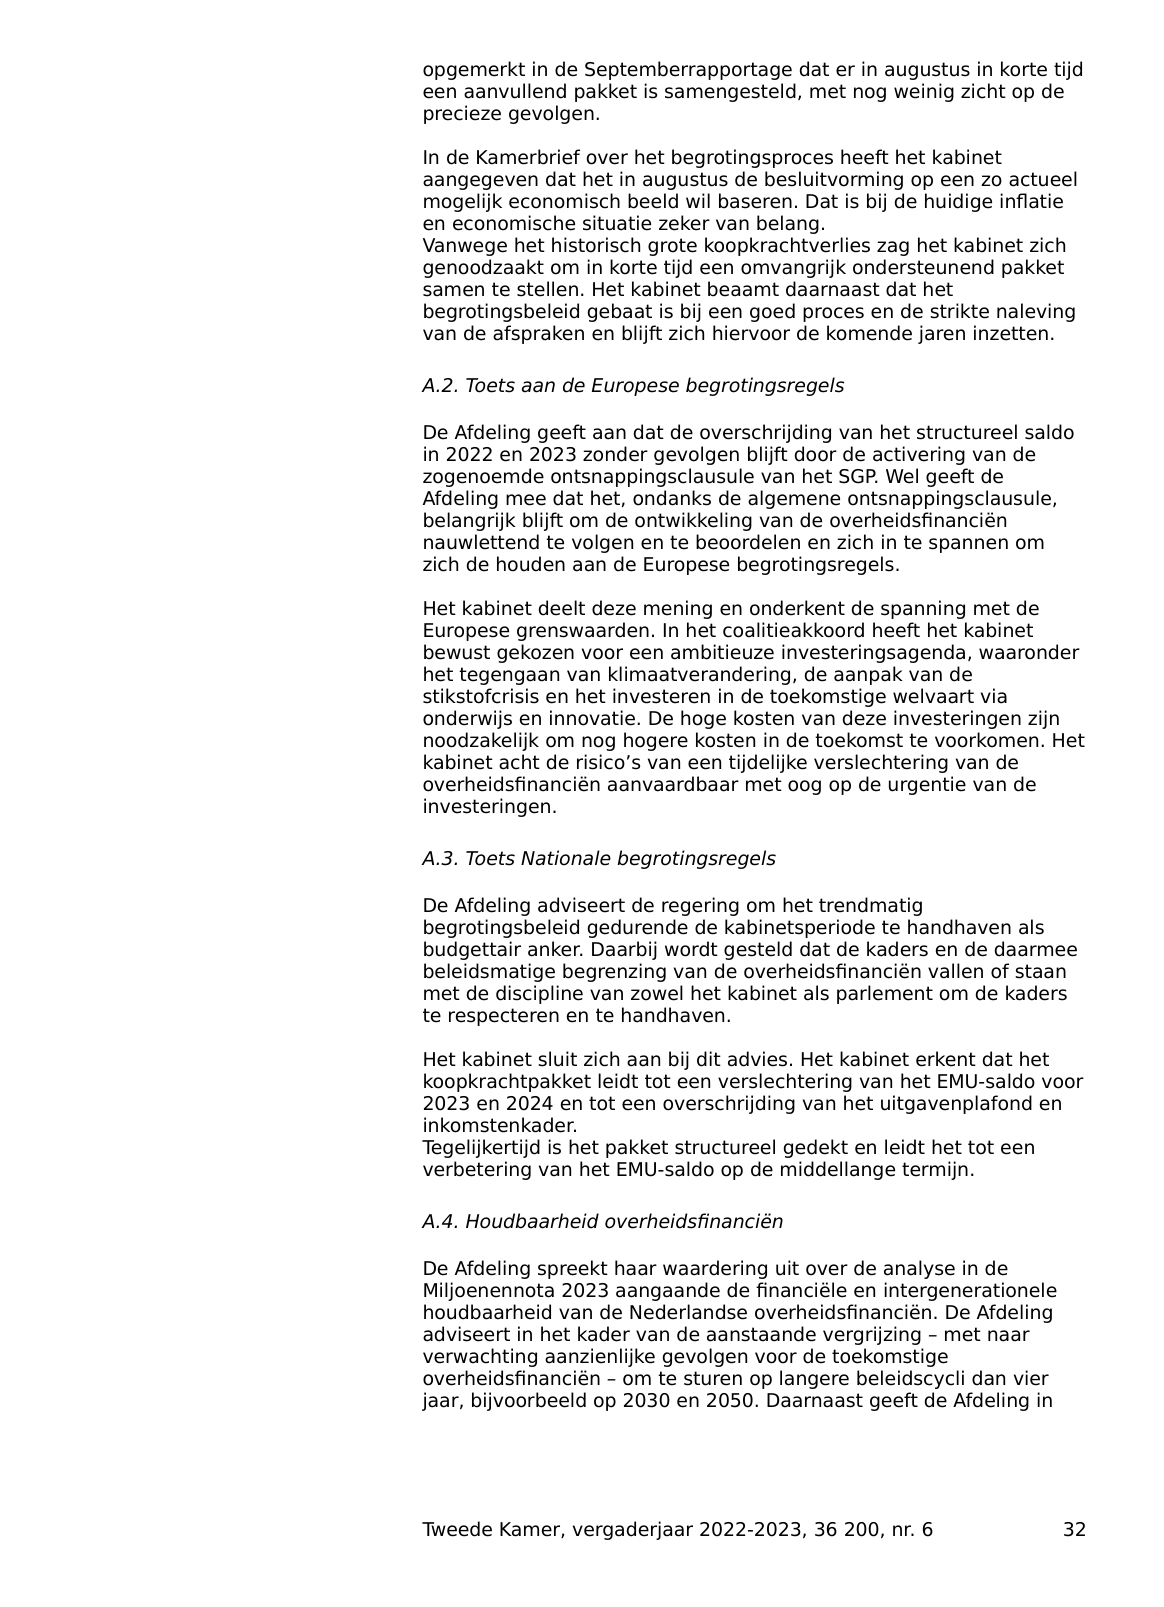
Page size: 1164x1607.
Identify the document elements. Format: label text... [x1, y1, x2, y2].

text De Afdeling spreekt haar waardering uit over de analyse in de Miljoenennota 2023 aangaande de financiële en intergenerationele houdbaarheid van de Nederlandse overheidsfinanciën. De Afdeling adviseert in het kader van de aanstaande vergrijzing – met naar verwachting aanzienlijke gevolgen voor de toekomstige overheidsfinanciën – om te sturen op langere beleidscycli dan vier jaar, bijvoorbeeld op 2030 en 2050. Daarnaast geeft de Afdeling in [422, 1258, 1087, 1412]
text Het kabinet deelt deze mening en onderkent de spanning met de Europese grenswaarden. In het coalitieakkoord heeft het kabinet bewust gekozen voor een ambitieuze investeringsagenda, waaronder het tegengaan van klimaatverandering, de aanpak van de stikstofcrisis en het investeren in de toekomstige welvaart via onderwijs en innovatie. De hoge kosten van deze investeringen zijn noodzakelijk om nog hogere kosten in de toekomst te voorkomen. Het kabinet acht de risico’s van een tijdelijke verslechtering van de overheidsfinanciën aanvaardbaar met oog op de urgentie van de investeringen. [422, 598, 1087, 818]
text In de Kamerbrief over het begrotingsproces heeft het kabinet aangegeven dat het in augustus de besluitvorming op een zo actueel mogelijk economisch beeld wil baseren. Dat is bij de huidige inflatie en economische situatie zeker van belang. [422, 147, 1087, 235]
text Het kabinet sluit zich aan bij dit advies. Het kabinet erkent dat het koopkrachtpakket leidt tot een verslechtering van het EMU-saldo voor 2023 en 2024 en tot een overschrijding van het uitgavenplafond en inkomstenkader. [422, 1049, 1087, 1137]
text Vanwege het historisch grote koopkrachtverlies zag het kabinet zich genoodzaakt om in korte tijd een omvangrijk ondersteunend pakket samen te stellen. Het kabinet beaamt daarnaast dat het begrotingsbeleid gebaat is bij een goed proces en de strikte naleving van de afspraken en blijft zich hiervoor de komende jaren inzetten. [422, 235, 1087, 345]
subtitle A.3. Toets Nationale begrotingsregels [422, 848, 1087, 870]
text De Afdeling adviseert de regering om het trendmatig begrotingsbeleid gedurende de kabinetsperiode te handhaven als budgettair anker. Daarbij wordt gesteld dat de kaders en de daarmee beleidsmatige begrenzing van de overheidsfinanciën vallen of staan met de discipline van zowel het kabinet als parlement om de kaders te respecteren en te handhaven. [422, 895, 1087, 1027]
subtitle A.2. Toets aan de Europese begrotingsregels [422, 375, 1087, 397]
text De Afdeling geeft aan dat de overschrijding van het structureel saldo in 2022 en 2023 zonder gevolgen blijft door de activering van de zogenoemde ontsnappingsclausule van het SGP. Wel geeft de Afdeling mee dat het, ondanks de algemene ontsnappingsclausule, belangrijk blijft om de ontwikkeling van de overheidsfinanciën nauwlettend te volgen en te beoordelen en zich in te spannen om zich de houden aan de Europese begrotingsregels. [422, 422, 1087, 576]
subtitle A.4. Houdbaarheid overheidsfinanciën [422, 1211, 1087, 1233]
text Tegelijkertijd is het pakket structureel gedekt en leidt het tot een verbetering van het EMU-saldo op de middellange termijn. [422, 1137, 1087, 1181]
text opgemerkt in de Septemberrapportage dat er in augustus in korte tijd een aanvullend pakket is samengesteld, met nog weinig zicht op de precieze gevolgen. [422, 59, 1087, 125]
